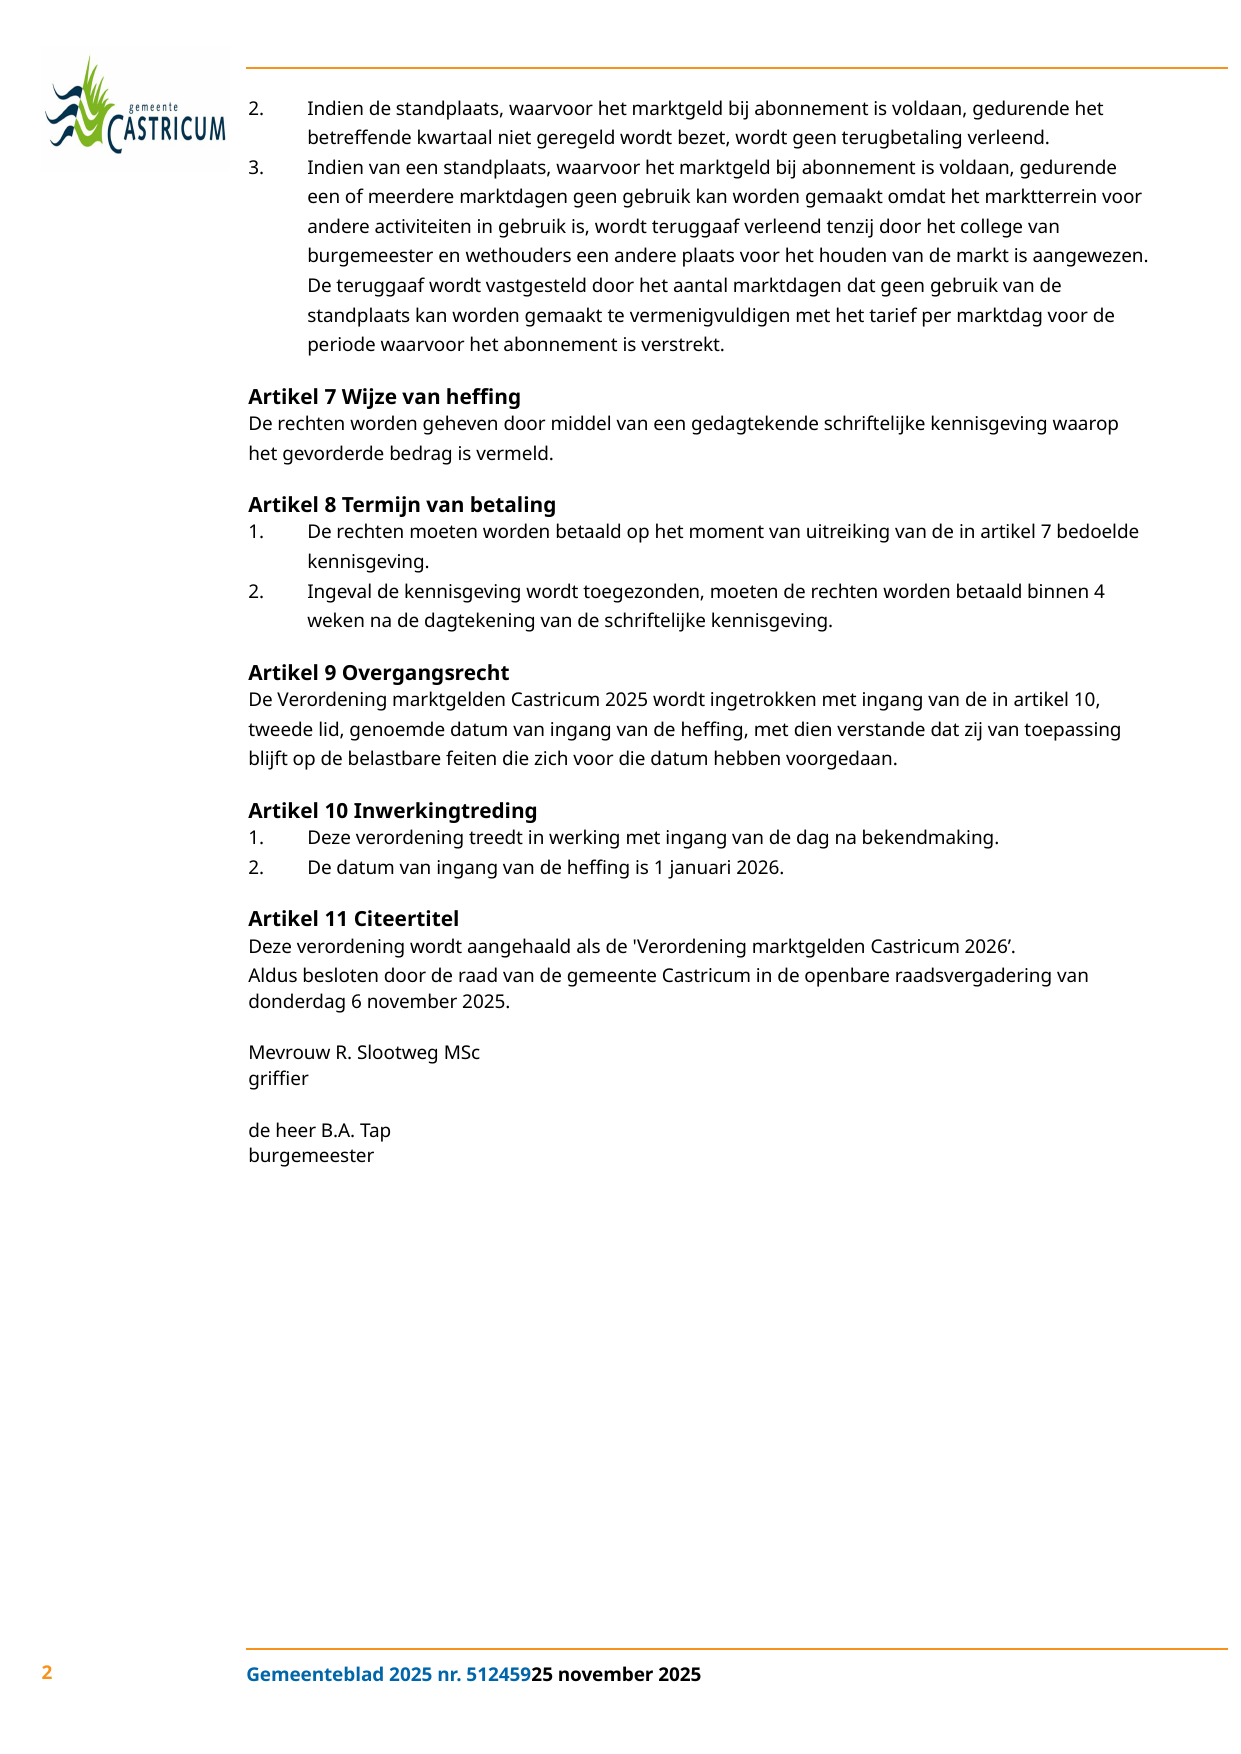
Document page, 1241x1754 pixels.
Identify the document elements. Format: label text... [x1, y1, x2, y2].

picture [41, 47, 231, 172]
text Aldus besloten door de raad van de gemeente Castricum in de openbare raadsvergadering van donderdag 6 november 2025. [248, 962, 1152, 1014]
text De Verordening marktgelden Castricum 2025 wordt ingetrokken met ingang van de in artikel 10, tweede lid, genoemde datum van ingang van de heffing, met dien verstande dat zij van toepassing blijft op de belastbare feiten die zich voor die datum hebben voorgedaan. [248, 686, 1152, 771]
list Indien van een standplaats, waarvoor het marktgeld bij abonnement is voldaan, gedurende een of meerdere marktdagen geen gebruik kan worden gemaakt omdat het marktterrein voor andere activiteiten in gebruik is, wordt teruggaaf verleend tenzij door het college van burgemeester en wethouders een andere plaats voor het houden van de markt is aangewezen. De teruggaaf wordt vastgesteld door het aantal marktdagen dat geen gebruik van de standplaats kan worden gemaakt te vermenigvuldigen met het tarief per marktdag voor de periode waarvoor het abonnement is verstrekt. [248, 154, 1152, 357]
list De datum van ingang van de heffing is 1 januari 2026. [248, 854, 1152, 880]
list Deze verordening treedt in werking met ingang van de dag na bekendmaking. [248, 824, 1152, 850]
text Deze verordening wordt aangehaald als de 'Verordening marktgelden Castricum 2026’. [248, 933, 1152, 958]
text de heer B.A. Tap [248, 1117, 1152, 1142]
text burgemeester [248, 1142, 1152, 1168]
text Artikel 7 Wijze van heffing [248, 382, 1152, 410]
text Mevrouw R. Slootweg MSc [248, 1039, 1152, 1065]
text De rechten worden geheven door middel van een gedagtekende schriftelijke kennisgeving waarop het gevorderde bedrag is vermeld. [248, 410, 1152, 466]
text Artikel 11 Citeertitel [248, 904, 1152, 933]
list Ingeval de kennisgeving wordt toegezonden, moeten de rechten worden betaald binnen 4 weken na de dagtekening van de schriftelijke kennisgeving. [248, 578, 1152, 633]
text Artikel 8 Termijn van betaling [248, 490, 1152, 519]
text Artikel 9 Overgangsrecht [248, 658, 1152, 686]
list Indien de standplaats, waarvoor het marktgeld bij abonnement is voldaan, gedurende het betreffende kwartaal niet geregeld wordt bezet, wordt geen terugbetaling verleend. [248, 95, 1152, 150]
text griffier [248, 1065, 1152, 1091]
text Artikel 10 Inwerkingtreding [248, 796, 1152, 824]
list De rechten moeten worden betaald op het moment van uitreiking van de in artikel 7 bedoelde kennisgeving. [248, 519, 1152, 574]
